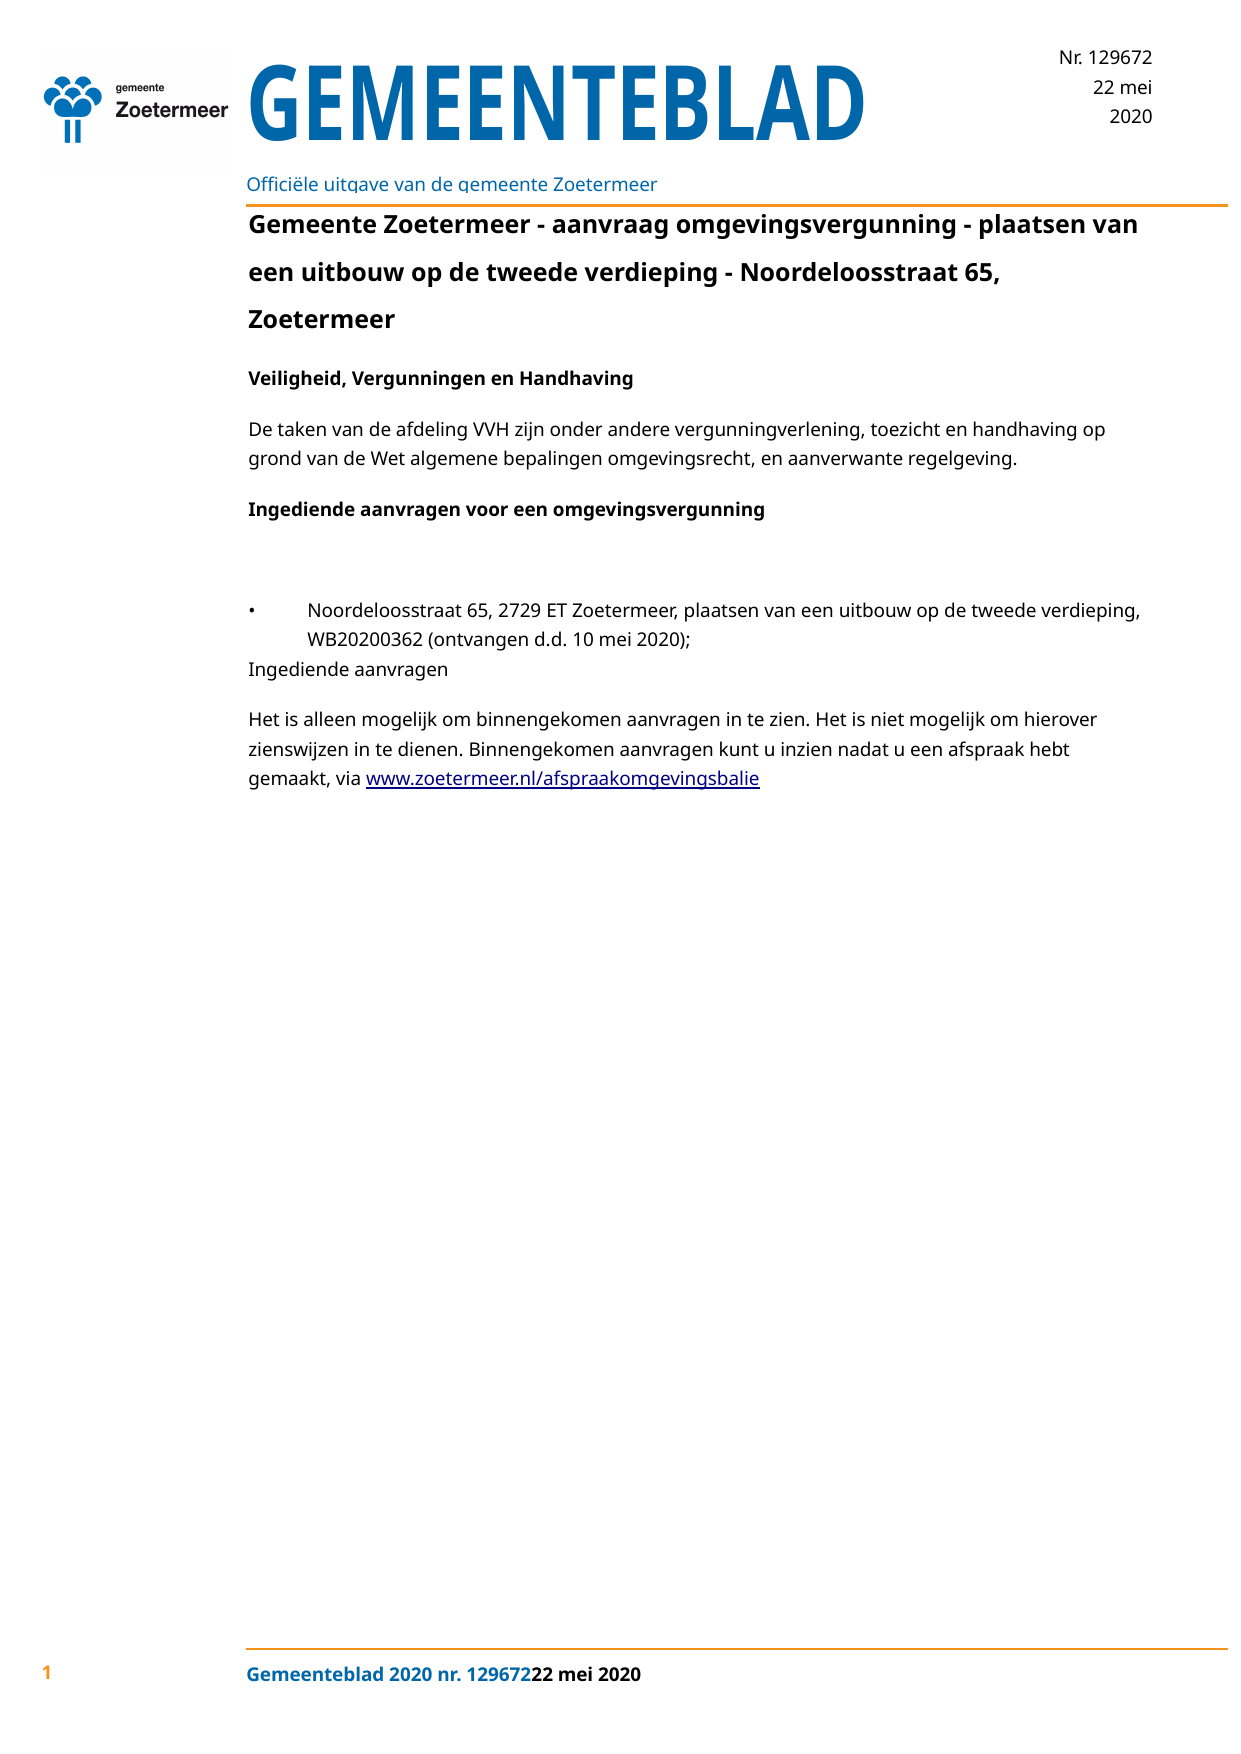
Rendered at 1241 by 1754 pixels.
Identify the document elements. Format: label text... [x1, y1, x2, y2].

list Noordeloosstraat 65, 2729 ET Zoetermeer, plaatsen van een uitbouw op de tweede verdieping, WB20200362 (ontvangen d.d. 10 mei 2020); [248, 597, 1152, 652]
picture [41, 47, 231, 172]
text Gemeente Zoetermeer - aanvraag omgevingsvergunning - plaatsen van een uitbouw op de tweede verdieping - Noordeloosstraat 65, Zoetermeer [248, 207, 1152, 336]
text Veiligheid, Vergunningen en Handhaving [248, 366, 1152, 391]
text Het is alleen mogelijk om binnengekomen aanvragen in te zien. Het is niet mogelijk om hierover zienswijzen in te dienen. Binnengekomen aanvragen kunt u inzien nadat u een afspraak hebt gemaakt, via www.zoetermeer.nl/afspraakomgevingsbalie [248, 706, 1152, 791]
text Ingediende aanvragen [248, 656, 1152, 682]
text De taken van de afdeling VVH zijn onder andere vergunningverlening, toezicht en handhaving op grond van de Wet algemene bepalingen omgevingsrecht, en aanverwante regelgeving. [248, 416, 1152, 471]
text Ingediende aanvragen voor een omgevingsvergunning [248, 496, 1152, 522]
